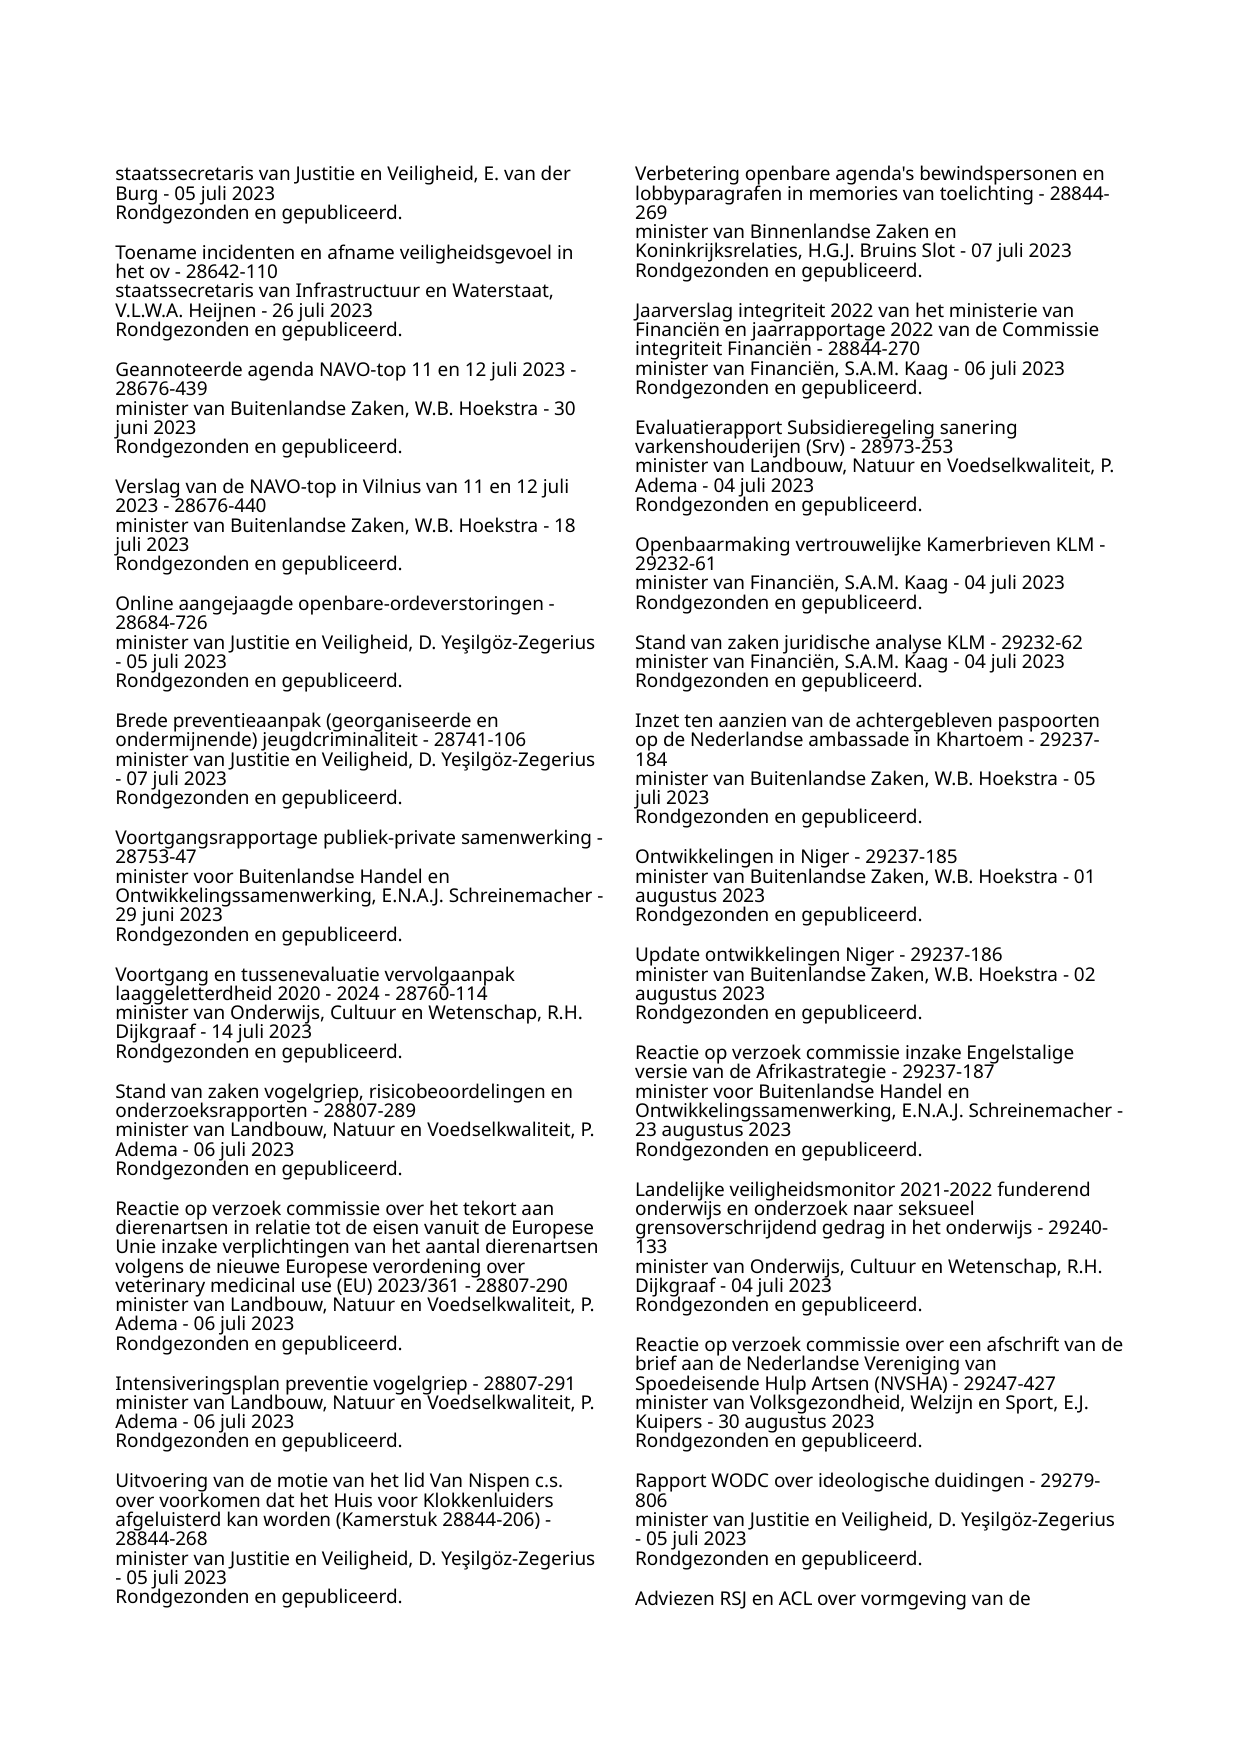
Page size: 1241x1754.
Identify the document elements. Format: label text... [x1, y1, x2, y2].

text minister van Justitie en Veiligheid, D. Yeşilgöz-Zegerius - 05 juli 2023 [635, 1511, 1125, 1549]
text Reactie op verzoek commissie over het tekort aan dierenartsen in relatie tot de eisen vanuit de Europese Unie inzake verplichtingen van het aantal dierenartsen volgens de nieuwe Europese verordening over veterinary medicinal use (EU) 2023/361 - 28807-290 [115, 1200, 605, 1296]
text Ontwikkelingen in Niger - 29237-185 [635, 848, 1125, 868]
text Rondgezonden en gepubliceerd. [635, 1549, 1125, 1569]
text Rondgezonden en gepubliceerd. [115, 1335, 605, 1354]
text minister van Justitie en Veiligheid, D. Yeşilgöz-Zegerius - 05 juli 2023 [115, 634, 605, 672]
text Stand van zaken juridische analyse KLM - 29232-62 [635, 634, 1125, 653]
text minister van Landbouw, Natuur en Voedselkwaliteit, P. Adema - 04 juli 2023 [635, 457, 1125, 496]
text minister van Volksgezondheid, Welzijn en Sport, E.J. Kuipers - 30 augustus 2023 [635, 1394, 1125, 1432]
text Brede preventieaanpak (georganiseerde en ondermijnende) jeugdcriminaliteit - 28741-106 [115, 712, 605, 751]
text Rondgezonden en gepubliceerd. [635, 906, 1125, 926]
text Toename incidenten en afname veiligheidsgevoel in het ov - 28642-110 [115, 244, 605, 282]
text Landelijke veiligheidsmonitor 2021-2022 funderend onderwijs en onderzoek naar seksueel grensoverschrijdend gedrag in het onderwijs - 29240-133 [635, 1181, 1125, 1258]
text minister voor Buitenlandse Handel en Ontwikkelingssamenwerking, E.N.A.J. Schreinemacher - 29 juni 2023 [115, 868, 605, 926]
text minister van Financiën, S.A.M. Kaag - 04 juli 2023 [635, 653, 1125, 672]
text Rondgezonden en gepubliceerd. [635, 379, 1125, 398]
text minister voor Buitenlandse Handel en Ontwikkelingssamenwerking, E.N.A.J. Schreinemacher - 23 augustus 2023 [635, 1083, 1125, 1141]
text minister van Onderwijs, Cultuur en Wetenschap, R.H. Dijkgraaf - 04 juli 2023 [635, 1258, 1125, 1296]
text minister van Onderwijs, Cultuur en Wetenschap, R.H. Dijkgraaf - 14 juli 2023 [115, 1004, 605, 1043]
text Rondgezonden en gepubliceerd. [635, 672, 1125, 691]
text Rondgezonden en gepubliceerd. [115, 555, 605, 574]
text minister van Justitie en Veiligheid, D. Yeşilgöz-Zegerius - 05 juli 2023 [115, 1549, 605, 1588]
text minister van Buitenlandse Zaken, W.B. Hoekstra - 18 juli 2023 [115, 517, 605, 555]
text Rapport WODC over ideologische duidingen - 29279-806 [635, 1472, 1125, 1511]
text Intensiveringsplan preventie vogelgriep - 28807-291 [115, 1375, 605, 1394]
text Reactie op verzoek commissie inzake Engelstalige versie van de Afrikastrategie - 29237-187 [635, 1044, 1125, 1083]
text Rondgezonden en gepubliceerd. [115, 1160, 605, 1179]
text Rondgezonden en gepubliceerd. [635, 496, 1125, 515]
text Verbetering openbare agenda's bewindspersonen en lobbyparagrafen in memories van toelichting - 28844-269 [635, 165, 1125, 223]
text minister van Financiën, S.A.M. Kaag - 04 juli 2023 [635, 574, 1125, 594]
text Openbaarmaking vertrouwelijke Kamerbrieven KLM - 29232-61 [635, 536, 1125, 574]
text Rondgezonden en gepubliceerd. [115, 926, 605, 945]
text Geannoteerde agenda NAVO-top 11 en 12 juli 2023 - 28676-439 [115, 361, 605, 399]
text Adviezen RSJ en ACL over vormgeving van de [635, 1589, 1125, 1609]
text Rondgezonden en gepubliceerd. [115, 672, 605, 691]
text minister van Landbouw, Natuur en Voedselkwaliteit, P. Adema - 06 juli 2023 [115, 1121, 605, 1160]
text minister van Buitenlandse Zaken, W.B. Hoekstra - 05 juli 2023 [635, 770, 1125, 808]
text minister van Justitie en Veiligheid, D. Yeşilgöz-Zegerius - 07 juli 2023 [115, 751, 605, 789]
text staatssecretaris van Infrastructuur en Waterstaat, V.L.W.A. Heijnen - 26 juli 2023 [115, 282, 605, 321]
text Jaarverslag integriteit 2022 van het ministerie van Financiën en jaarrapportage 2022 van de Commissie integriteit Financiën - 28844-270 [635, 302, 1125, 359]
text Rondgezonden en gepubliceerd. [635, 262, 1125, 281]
text Rondgezonden en gepubliceerd. [635, 1004, 1125, 1023]
text Online aangejaagde openbare-ordeverstoringen - 28684-726 [115, 595, 605, 634]
text Stand van zaken vogelgriep, risicobeoordelingen en onderzoeksrapporten - 28807-289 [115, 1083, 605, 1121]
text minister van Landbouw, Natuur en Voedselkwaliteit, P. Adema - 06 juli 2023 [115, 1296, 605, 1335]
text Rondgezonden en gepubliceerd. [115, 1432, 605, 1452]
text minister van Landbouw, Natuur en Voedselkwaliteit, P. Adema - 06 juli 2023 [115, 1394, 605, 1432]
text Rondgezonden en gepubliceerd. [115, 438, 605, 457]
text Evaluatierapport Subsidieregeling sanering varkenshouderijen (Srv) - 28973-253 [635, 419, 1125, 457]
text Rondgezonden en gepubliceerd. [115, 1588, 605, 1607]
text Rondgezonden en gepubliceerd. [635, 1296, 1125, 1315]
text Reactie op verzoek commissie over een afschrift van de brief aan de Nederlandse Vereniging van Spoedeisende Hulp Artsen (NVSHA) - 29247-427 [635, 1336, 1125, 1394]
text minister van Binnenlandse Zaken en Koninkrijksrelaties, H.G.J. Bruins Slot - 07 juli 2023 [635, 223, 1125, 262]
text Rondgezonden en gepubliceerd. [635, 594, 1125, 613]
text Rondgezonden en gepubliceerd. [115, 1043, 605, 1062]
text minister van Financiën, S.A.M. Kaag - 06 juli 2023 [635, 359, 1125, 379]
text minister van Buitenlandse Zaken, W.B. Hoekstra - 02 augustus 2023 [635, 966, 1125, 1004]
text Uitvoering van de motie van het lid Van Nispen c.s. over voorkomen dat het Huis voor Klokkenluiders afgeluisterd kan worden (Kamerstuk 28844-206) - 28844-268 [115, 1472, 605, 1549]
text Rondgezonden en gepubliceerd. [635, 1432, 1125, 1452]
text Rondgezonden en gepubliceerd. [115, 789, 605, 808]
text staatssecretaris van Justitie en Veiligheid, E. van der Burg - 05 juli 2023 [115, 165, 605, 204]
text Rondgezonden en gepubliceerd. [115, 204, 605, 223]
text Rondgezonden en gepubliceerd. [115, 321, 605, 340]
text Rondgezonden en gepubliceerd. [635, 808, 1125, 828]
text Verslag van de NAVO-top in Vilnius van 11 en 12 juli 2023 - 28676-440 [115, 478, 605, 517]
text Update ontwikkelingen Niger - 29237-186 [635, 946, 1125, 966]
text Voortgang en tussenevaluatie vervolgaanpak laaggeletterdheid 2020 - 2024 - 28760-114 [115, 966, 605, 1004]
text Rondgezonden en gepubliceerd. [635, 1141, 1125, 1160]
text Inzet ten aanzien van de achtergebleven paspoorten op de Nederlandse ambassade in Khartoem - 29237-184 [635, 712, 1125, 770]
text Voortgangsrapportage publiek-private samenwerking - 28753-47 [115, 829, 605, 868]
text minister van Buitenlandse Zaken, W.B. Hoekstra - 30 juni 2023 [115, 399, 605, 438]
text minister van Buitenlandse Zaken, W.B. Hoekstra - 01 augustus 2023 [635, 868, 1125, 906]
